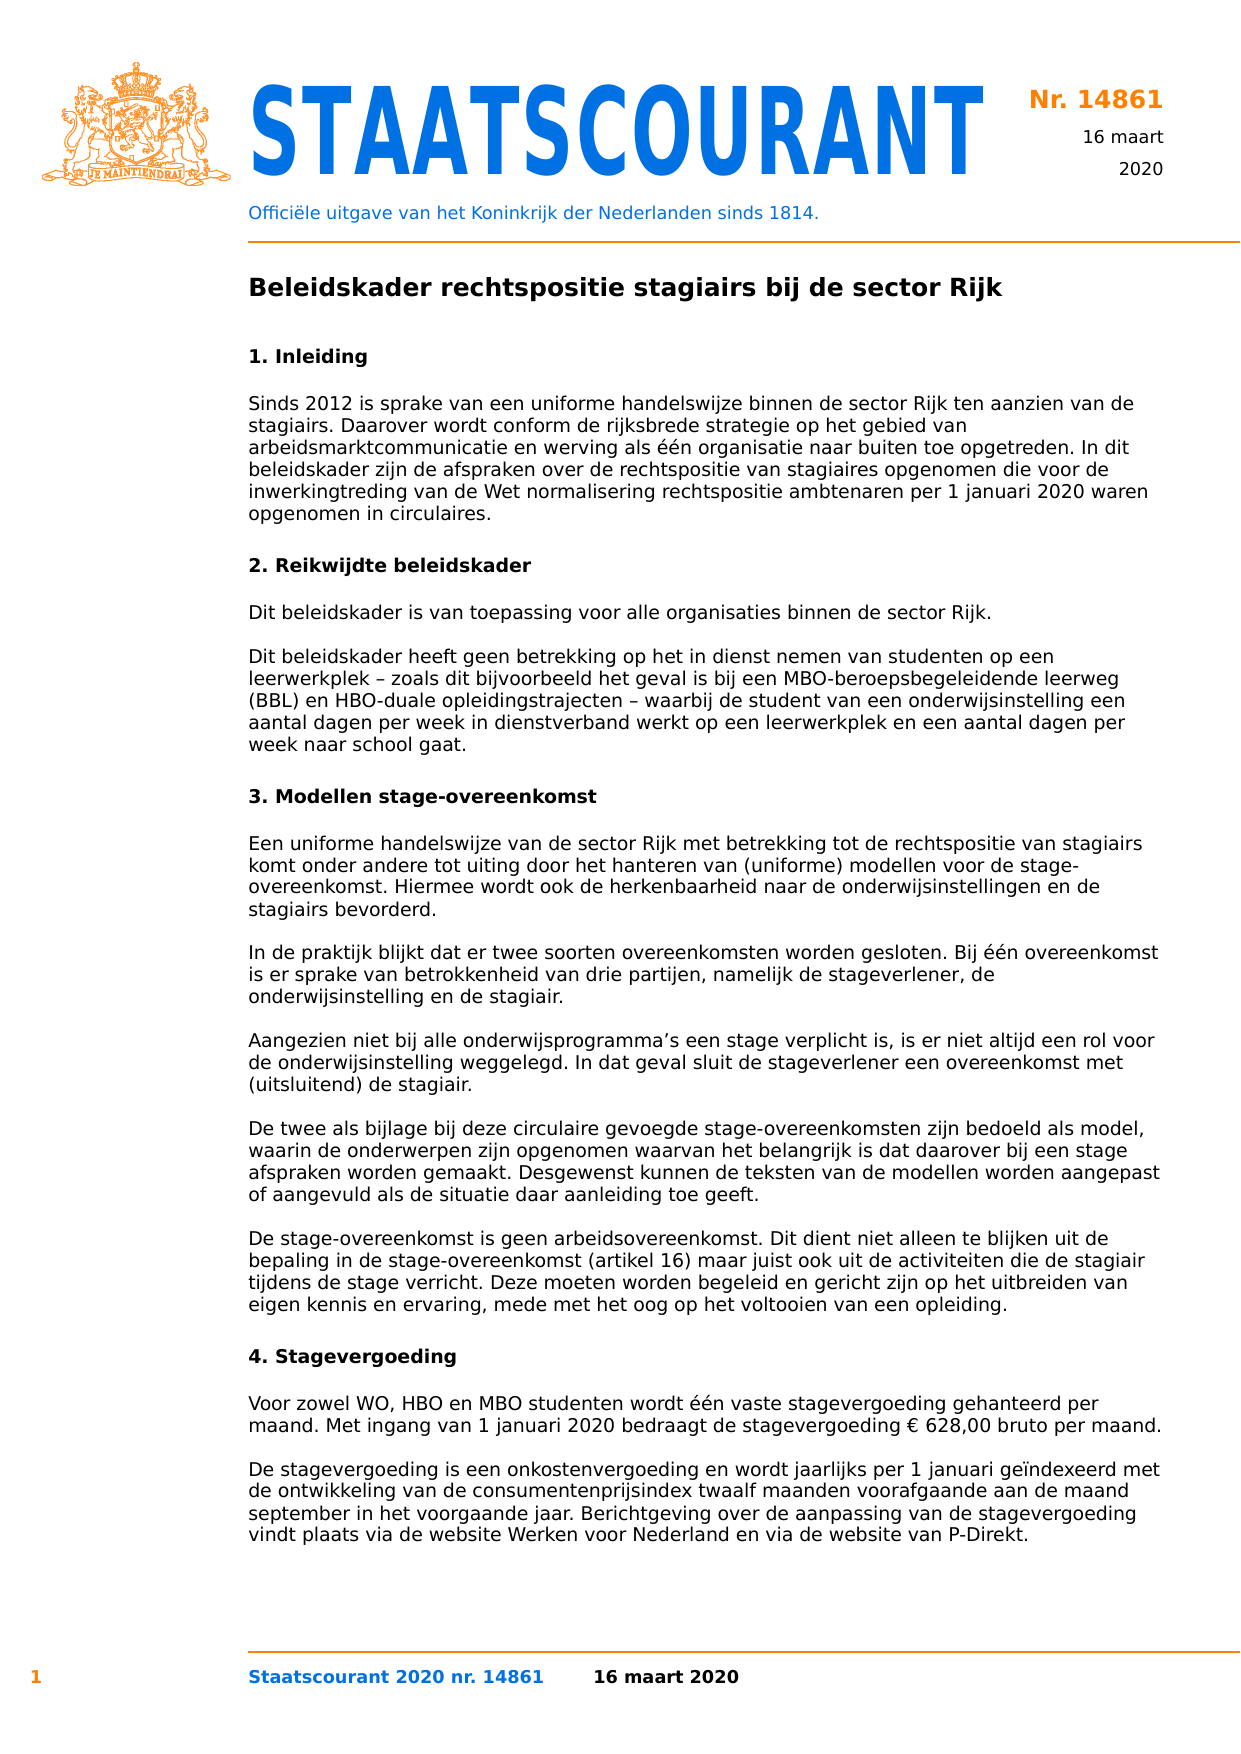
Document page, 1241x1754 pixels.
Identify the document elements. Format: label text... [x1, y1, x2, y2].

text Een uniforme handelswijze van de sector Rijk met betrekking tot de rechtspositie van stagiairs komt onder andere tot uiting door het hanteren van (uniforme) modellen voor de stage-overeenkomst. Hiermee wordt ook de herkenbaarheid naar de onderwijsinstellingen en de stagiairs bevorderd. [248, 832, 1163, 920]
table_cell Officiële uitgave van het Koninkrijk der Nederlanden sinds 1814. [248, 203, 1240, 241]
subtitle 3. Modellen stage-overeenkomst [248, 786, 1163, 807]
text De stage-overeenkomst is geen arbeidsovereenkomst. Dit dient niet alleen te blijken uit de bepaling in de stage-overeenkomst (artikel 16) maar juist ook uit de activiteiten die de stagiair tijdens de stage verricht. Deze moeten worden begeleid en gericht zijn op het uitbreiden van eigen kennis en ervaring, mede met het oog op het voltooien van een opleiding. [248, 1228, 1163, 1316]
subtitle 1. Inleiding [248, 346, 1163, 368]
picture [41, 62, 231, 186]
subtitle 4. Stagevergoeding [248, 1346, 1163, 1368]
text Aangezien niet bij alle onderwijsprogramma’s een stage verplicht is, is er niet altijd een rol voor de onderwijsinstelling weggelegd. In dat geval sluit de stageverlener een overeenkomst met (uitsluitend) de stagiair. [248, 1030, 1163, 1096]
table_header Nr. 14861 [998, 62, 1240, 121]
text De twee als bijlage bij deze circulaire gevoegde stage-overeenkomsten zijn bedoeld als model, waarin de onderwerpen zijn opgenomen waarvan het belangrijk is dat daarover bij een stage afspraken worden gemaakt. Desgewenst kunnen de teksten van de modellen worden aangepast of aangevuld als de situatie daar aanleiding toe geeft. [248, 1118, 1163, 1206]
text Dit beleidskader is van toepassing voor alle organisaties binnen de sector Rijk. [248, 602, 1163, 624]
text Dit beleidskader heeft geen betrekking op het in dienst nemen van studenten op een leerwerkplek – zoals dit bijvoorbeeld het geval is bij een MBO-beroepsbegeleidende leerweg (BBL) en HBO-duale opleidingstrajecten – waarbij de student van een onderwijsinstelling een aantal dagen per week in dienstverband werkt op een leerwerkplek en een aantal dagen per week naar school gaat. [248, 646, 1163, 756]
text De stagevergoeding is een onkostenvergoeding en wordt jaarlijks per 1 januari geïndexeerd met de ontwikkeling van de consumentenprijsindex twaalf maanden voorafgaande aan de maand september in het voorgaande jaar. Berichtgeving over de aanpassing van de stagevergoeding vindt plaats via de website Werken voor Nederland en via de website van P-Direkt. [248, 1458, 1163, 1546]
subtitle Beleidskader rechtspositie stagiairs bij de sector Rijk [248, 273, 1163, 302]
table_cell 16 maart [998, 121, 1240, 153]
table_header [25, 62, 248, 241]
table_header STAATSCOURANT [248, 62, 998, 203]
text In de praktijk blijkt dat er twee soorten overeenkomsten worden gesloten. Bij één overeenkomst is er sprake van betrokkenheid van drie partijen, namelijk de stageverlener, de onderwijsinstelling en de stagiair. [248, 942, 1163, 1008]
text Sinds 2012 is sprake van een uniforme handelswijze binnen de sector Rijk ten aanzien van de stagiairs. Daarover wordt conform de rijksbrede strategie op het gebied van arbeidsmarktcommunicatie en werving als één organisatie naar buiten toe opgetreden. In dit beleidskader zijn de afspraken over de rechtspositie van stagiaires opgenomen die voor de inwerkingtreding van de Wet normalisering rechtspositie ambtenaren per 1 januari 2020 waren opgenomen in circulaires. [248, 393, 1163, 525]
subtitle 2. Reikwijdte beleidskader [248, 555, 1163, 577]
table_cell 2020 [998, 153, 1240, 203]
text Voor zowel WO, HBO en MBO studenten wordt één vaste stagevergoeding gehanteerd per maand. Met ingang van 1 januari 2020 bedraagt de stagevergoeding € 628,00 bruto per maand. [248, 1393, 1163, 1437]
